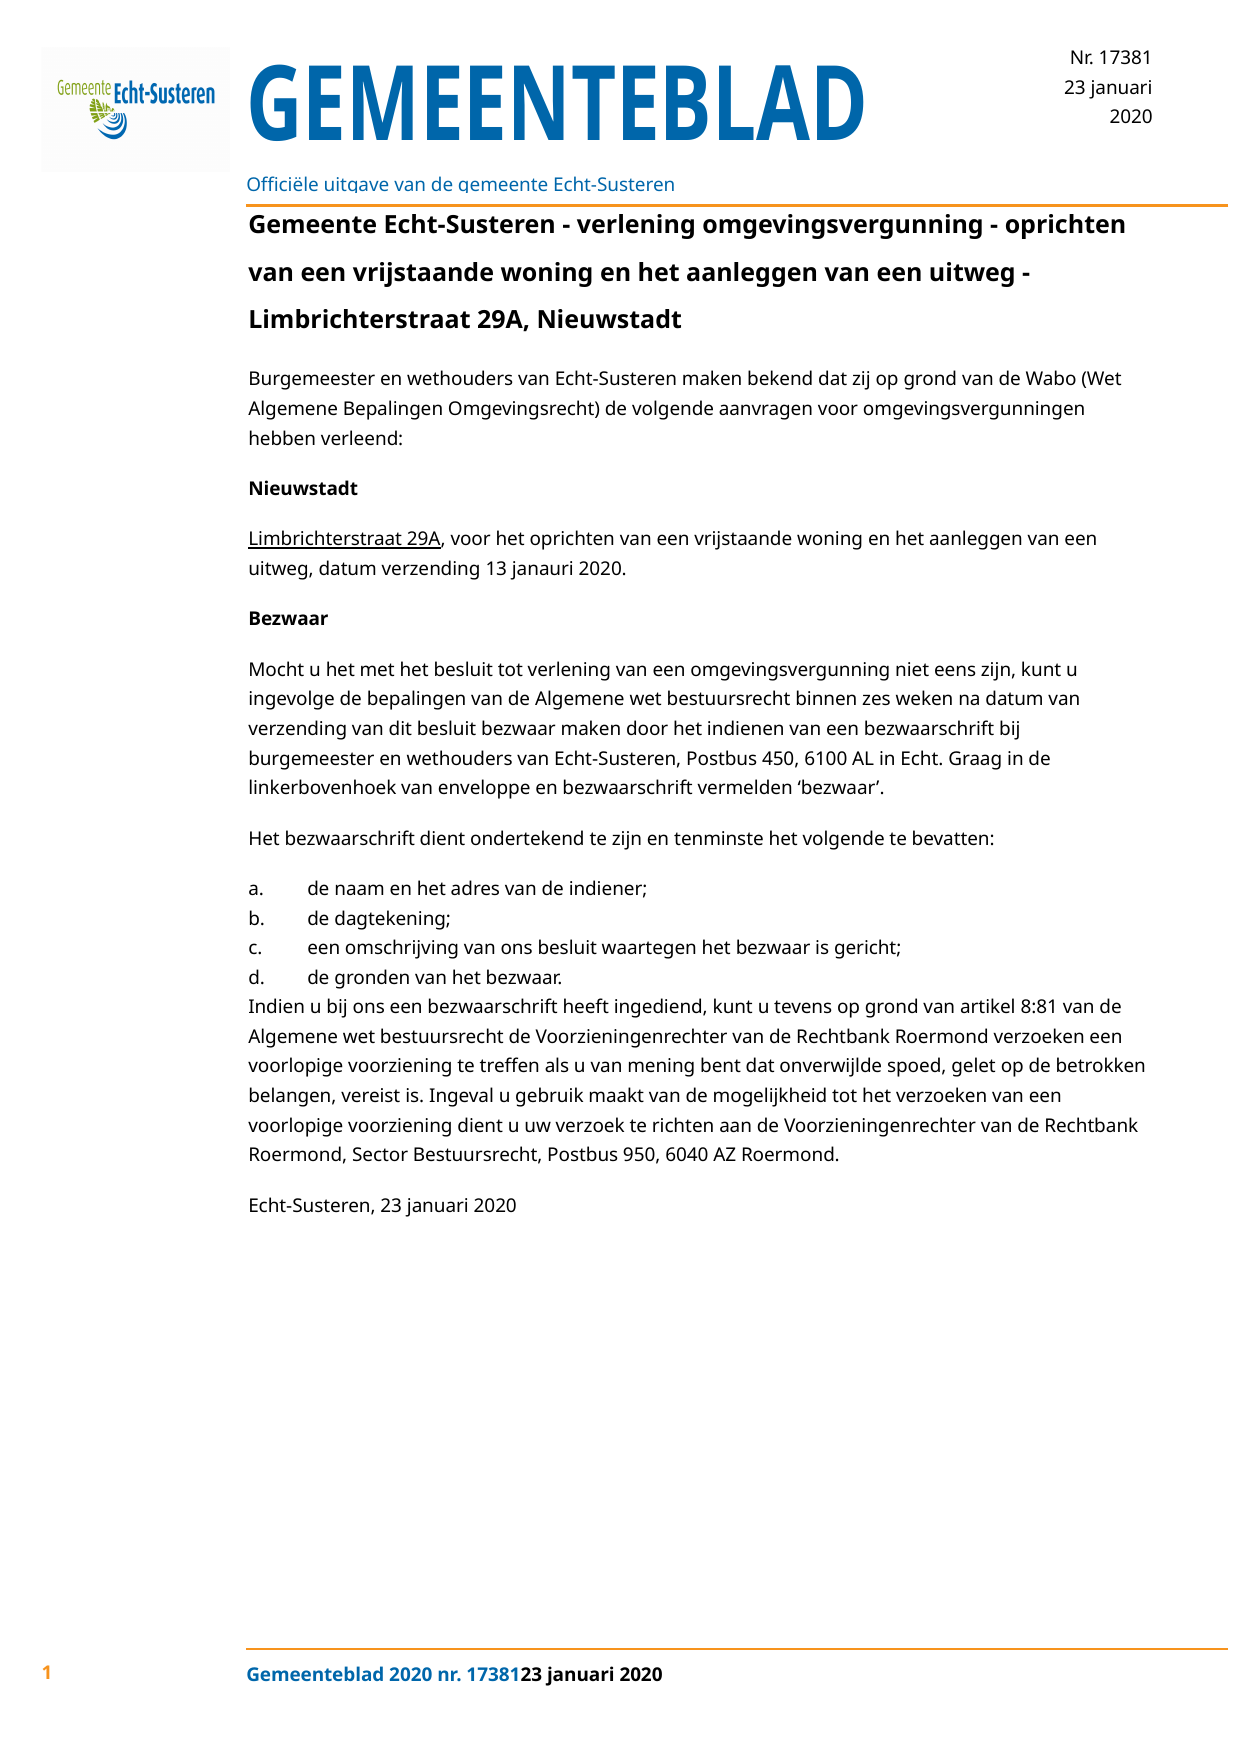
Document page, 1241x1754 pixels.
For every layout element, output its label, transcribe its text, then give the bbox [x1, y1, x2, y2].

text Het bezwaarschrift dient ondertekend te zijn en tenminste het volgende te bevatten: [248, 825, 1152, 850]
text Indien u bij ons een bezwaarschrift heeft ingediend, kunt u tevens op grond van artikel 8:81 van de Algemene wet bestuursrecht de Voorzieningenrechter van de Rechtbank Roermond verzoeken een voorlopige voorziening te treffen als u van mening bent dat onverwijlde spoed, gelet op de betrokken belangen, vereist is. Ingeval u gebruik maakt van de mogelijkheid tot het verzoeken van een voorlopige voorziening dient u uw verzoek te richten aan de Voorzieningenrechter van de Rechtbank Roermond, Sector Bestuursrecht, Postbus 950, 6040 AZ Roermond. [248, 993, 1152, 1167]
text Nieuwstadt [248, 475, 1152, 501]
text Gemeente Echt-Susteren - verlening omgevingsvergunning - oprichten van een vrijstaande woning en het aanleggen van een uitweg - Limbrichterstraat 29A, Nieuwstadt [248, 207, 1152, 336]
list de gronden van het bezwaar. [248, 964, 1152, 989]
text Burgemeester en wethouders van Echt-Susteren maken bekend dat zij op grond van de Wabo (Wet Algemene Bepalingen Omgevingsrecht) de volgende aanvragen voor omgevingsvergunningen hebben verleend: [248, 366, 1152, 450]
picture [41, 47, 231, 172]
text Limbrichterstraat 29A, voor het oprichten van een vrijstaande woning en het aanleggen van een uitweg, datum verzending 13 janauri 2020. [248, 526, 1152, 581]
text Mocht u het met het besluit tot verlening van een omgevingsvergunning niet eens zijn, kunt u ingevolge de bepalingen van de Algemene wet bestuursrecht binnen zes weken na datum van verzending van dit besluit bezwaar maken door het indienen van een bezwaarschrift bij burgemeester en wethouders van Echt-Susteren, Postbus 450, 6100 AL in Echt. Graag in de linkerbovenhoek van enveloppe en bezwaarschrift vermelden ‘bezwaar’. [248, 656, 1152, 800]
list de naam en het adres van de indiener; [248, 875, 1152, 901]
list een omschrijving van ons besluit waartegen het bezwaar is gericht; [248, 934, 1152, 960]
list de dagtekening; [248, 905, 1152, 930]
text Echt-Susteren, 23 januari 2020 [248, 1192, 1152, 1217]
text Bezwaar [248, 606, 1152, 631]
